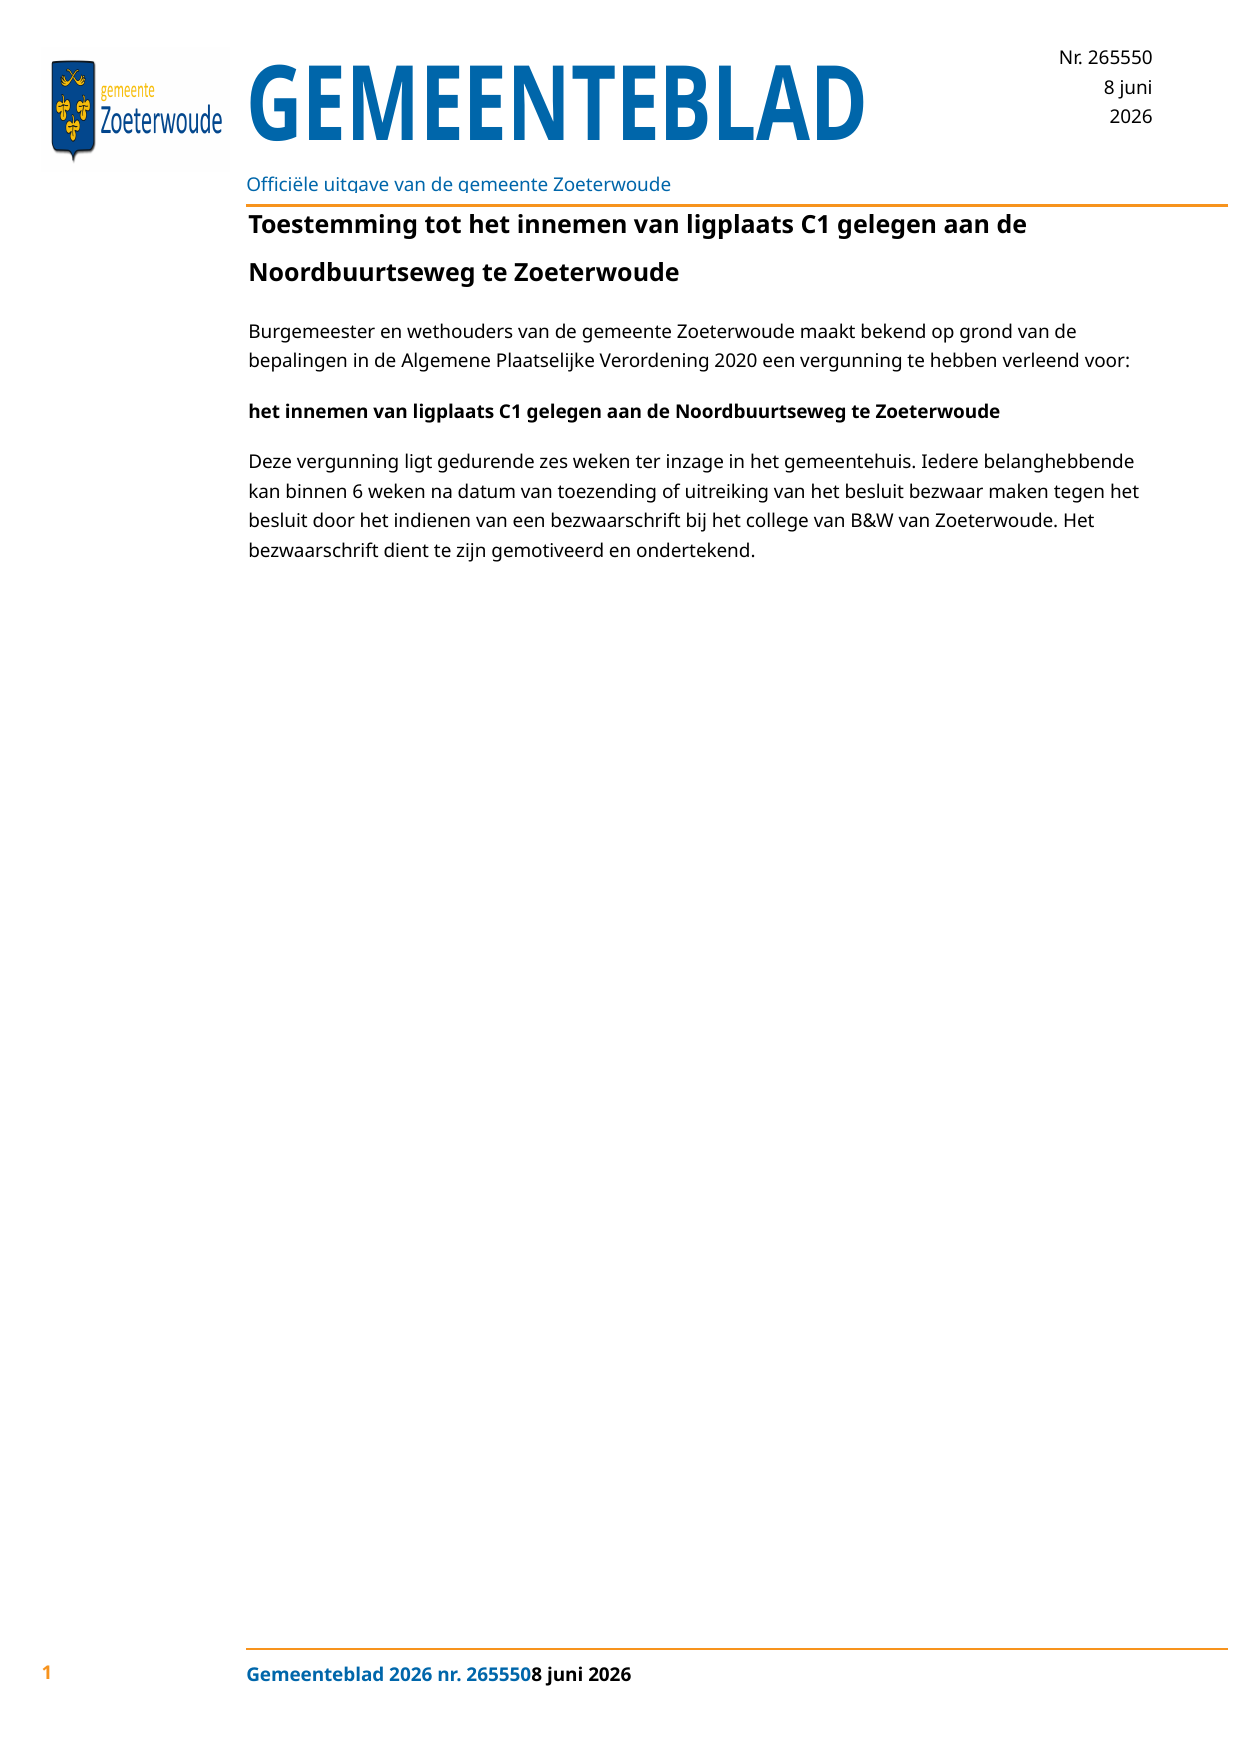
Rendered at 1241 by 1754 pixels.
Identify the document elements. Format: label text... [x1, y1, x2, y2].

picture [41, 47, 231, 172]
text het innemen van ligplaats C1 gelegen aan de Noordbuurtseweg te Zoeterwoude [248, 398, 1152, 424]
text Burgemeester en wethouders van de gemeente Zoeterwoude maakt bekend op grond van de bepalingen in de Algemene Plaatselijke Verordening 2020 een vergunning te hebben verleend voor: [248, 318, 1152, 373]
text Toestemming tot het innemen van ligplaats C1 gelegen aan de Noordbuurtseweg te Zoeterwoude [248, 207, 1152, 288]
text Deze vergunning ligt gedurende zes weken ter inzage in het gemeentehuis. Iedere belanghebbende kan binnen 6 weken na datum van toezending of uitreiking van het besluit bezwaar maken tegen het besluit door het indienen van een bezwaarschrift bij het college van B&W van Zoeterwoude. Het bezwaarschrift dient te zijn gemotiveerd en ondertekend. [248, 448, 1152, 563]
